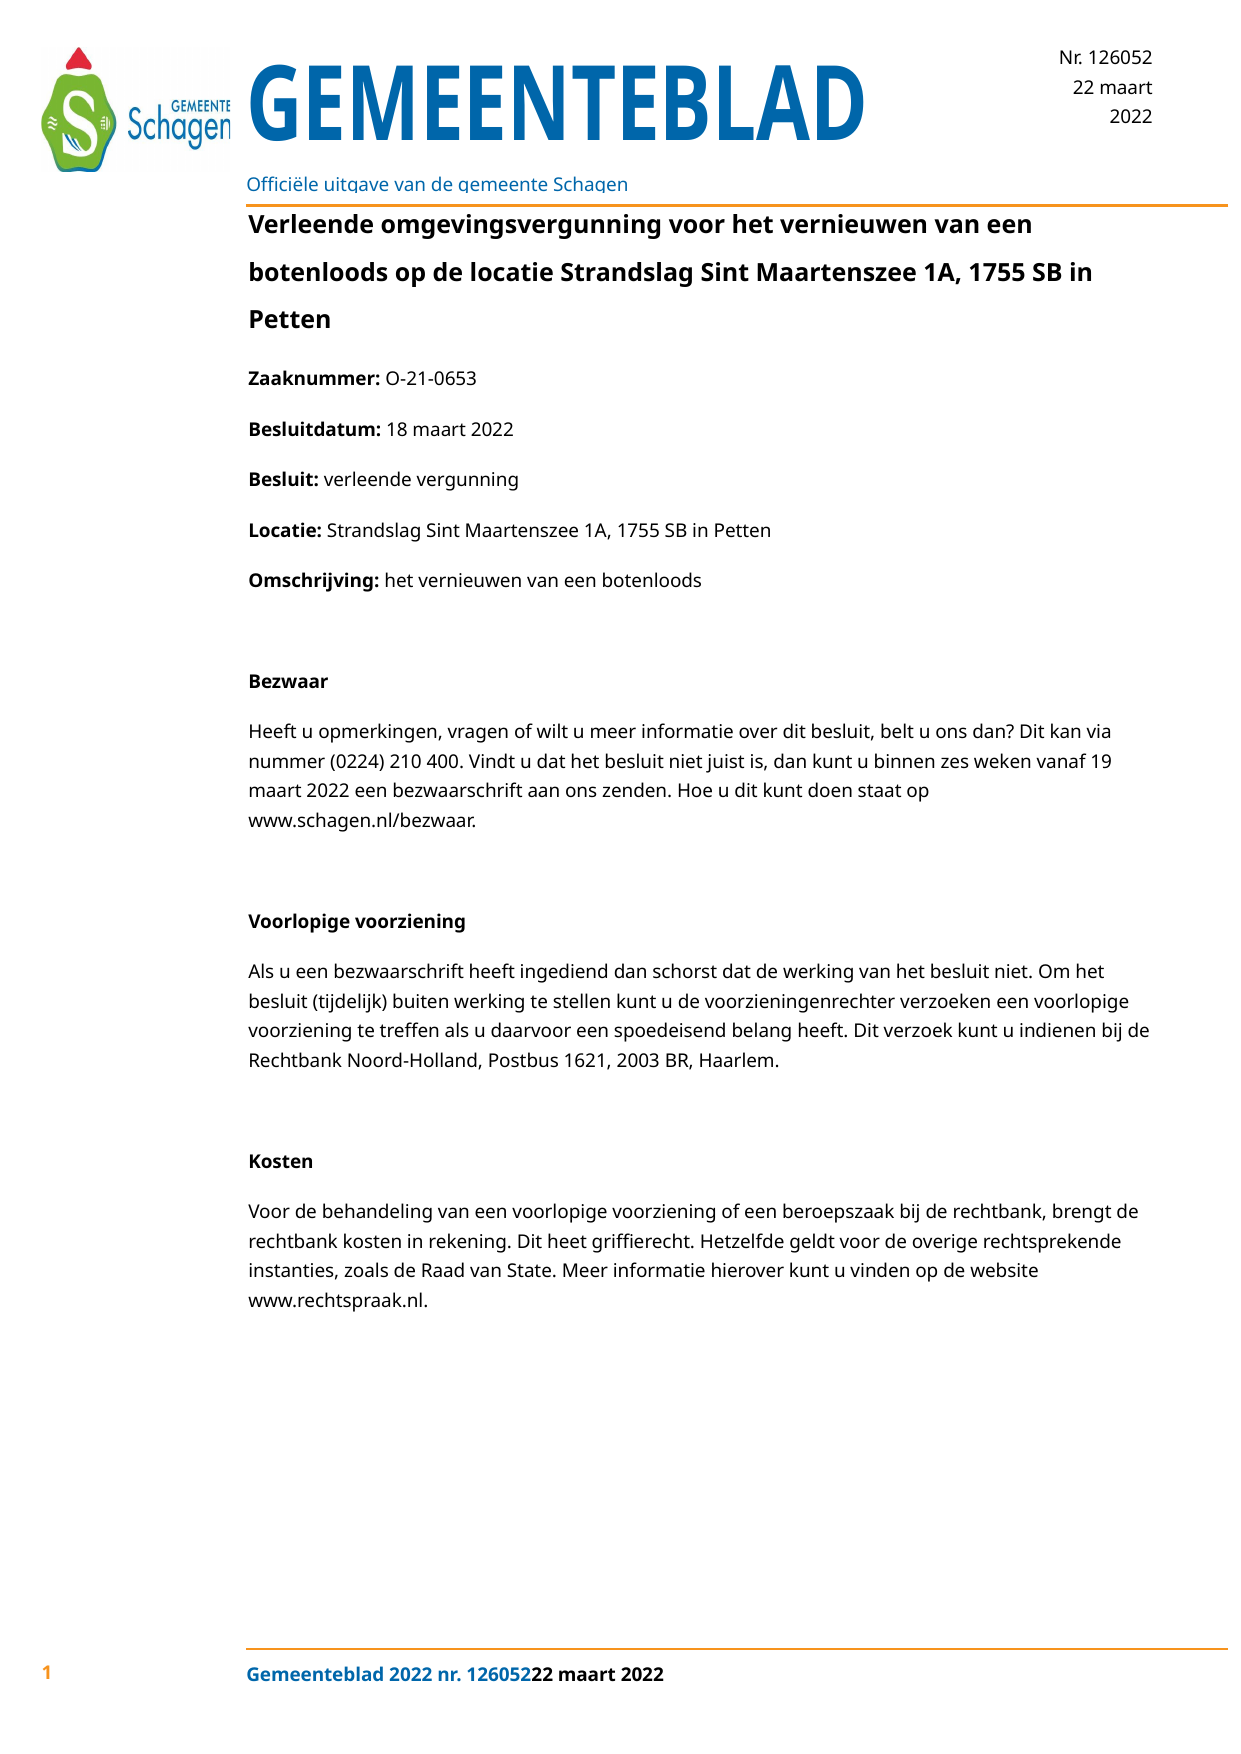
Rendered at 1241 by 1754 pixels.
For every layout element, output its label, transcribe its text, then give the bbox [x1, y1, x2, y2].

text Als u een bezwaarschrift heeft ingediend dan schorst dat de werking van het besluit niet. Om het besluit (tijdelijk) buiten werking te stellen kunt u de voorzieningenrechter verzoeken een voorlopige voorziening te treffen als u daarvoor een spoedeisend belang heeft. Dit verzoek kunt u indienen bij de Rechtbank Noord-Holland, Postbus 1621, 2003 BR, Haarlem. [248, 958, 1152, 1073]
text Besluitdatum: 18 maart 2022 [248, 416, 1152, 442]
picture [41, 47, 231, 172]
text Voorlopige voorziening [248, 908, 1152, 934]
text Kosten [248, 1148, 1152, 1174]
text Locatie: Strandslag Sint Maartenszee 1A, 1755 SB in Petten [248, 517, 1152, 542]
text Heeft u opmerkingen, vragen of wilt u meer informatie over dit besluit, belt u ons dan? Dit kan via nummer (0224) 210 400. Vindt u dat het besluit niet juist is, dan kunt u binnen zes weken vanaf 19 maart 2022 een bezwaarschrift aan ons zenden. Hoe u dit kunt doen staat op www.schagen.nl/bezwaar. [248, 718, 1152, 833]
text Bezwaar [248, 668, 1152, 694]
text Omschrijving: het vernieuwen van een botenloods [248, 567, 1152, 593]
text Besluit: verleende vergunning [248, 466, 1152, 492]
text Voor de behandeling van een voorlopige voorziening of een beroepszaak bij de rechtbank, brengt de rechtbank kosten in rekening. Dit heet griffierecht. Hetzelfde geldt voor de overige rechtsprekende instanties, zoals de Raad van State. Meer informatie hierover kunt u vinden op de website www.rechtspraak.nl. [248, 1198, 1152, 1313]
text Verleende omgevingsvergunning voor het vernieuwen van een botenloods op de locatie Strandslag Sint Maartenszee 1A, 1755 SB in Petten [248, 207, 1152, 336]
text Zaaknummer: O-21-0653 [248, 366, 1152, 391]
